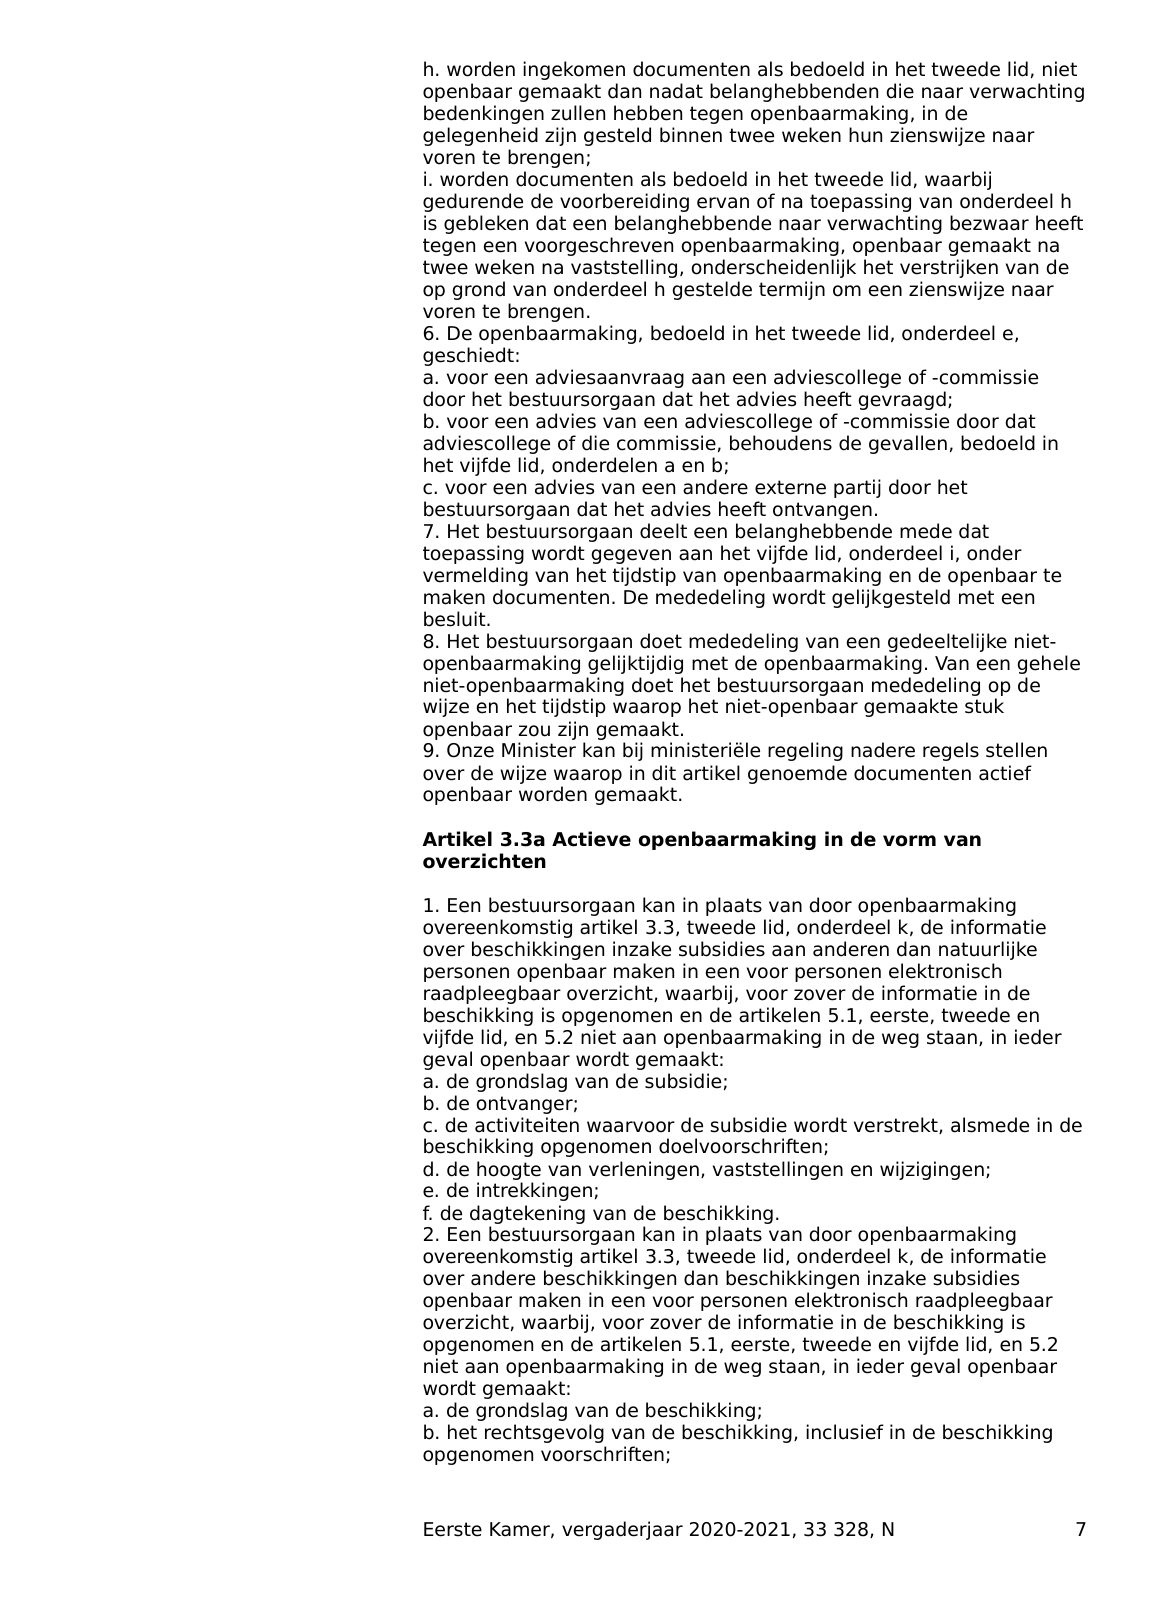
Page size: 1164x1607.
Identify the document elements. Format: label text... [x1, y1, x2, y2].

text 6. De openbaarmaking, bedoeld in het tweede lid, onderdeel e, geschiedt: [422, 323, 1087, 367]
text a. de grondslag van de subsidie; [422, 1071, 1087, 1092]
text 8. Het bestuursorgaan doet mededeling van een gedeeltelijke niet-openbaarmaking gelijktijdig met de openbaarmaking. Van een gehele niet-openbaarmaking doet het bestuursorgaan mededeling op de wijze en het tijdstip waarop het niet-openbaar gemaakte stuk openbaar zou zijn gemaakt. [422, 631, 1087, 740]
text d. de hoogte van verleningen, vaststellingen en wijzigingen; [422, 1158, 1087, 1180]
text 1. Een bestuursorgaan kan in plaats van door openbaarmaking overeenkomstig artikel 3.3, tweede lid, onderdeel k, de informatie over beschikkingen inzake subsidies aan anderen dan natuurlijke personen openbaar maken in een voor personen elektronisch raadpleegbaar overzicht, waarbij, voor zover de informatie in de beschikking is opgenomen en de artikelen 5.1, eerste, tweede en vijfde lid, en 5.2 niet aan openbaarmaking in de weg staan, in ieder geval openbaar wordt gemaakt: [422, 895, 1087, 1071]
text c. de activiteiten waarvoor de subsidie wordt verstrekt, alsmede in de beschikking opgenomen doelvoorschriften; [422, 1114, 1087, 1158]
text b. het rechtsgevolg van de beschikking, inclusief in de beschikking opgenomen voorschriften; [422, 1422, 1087, 1466]
text i. worden documenten als bedoeld in het tweede lid, waarbij gedurende de voorbereiding ervan of na toepassing van onderdeel h is gebleken dat een belanghebbende naar verwachting bezwaar heeft tegen een voorgeschreven openbaarmaking, openbaar gemaakt na twee weken na vaststelling, onderscheidenlijk het verstrijken van de op grond van onderdeel h gestelde termijn om een zienswijze naar voren te brengen. [422, 169, 1087, 323]
text h. worden ingekomen documenten als bedoeld in het tweede lid, niet openbaar gemaakt dan nadat belanghebbenden die naar verwachting bedenkingen zullen hebben tegen openbaarmaking, in de gelegenheid zijn gesteld binnen twee weken hun zienswijze naar voren te brengen; [422, 59, 1087, 169]
text 2. Een bestuursorgaan kan in plaats van door openbaarmaking overeenkomstig artikel 3.3, tweede lid, onderdeel k, de informatie over andere beschikkingen dan beschikkingen inzake subsidies openbaar maken in een voor personen elektronisch raadpleegbaar overzicht, waarbij, voor zover de informatie in de beschikking is opgenomen en de artikelen 5.1, eerste, tweede en vijfde lid, en 5.2 niet aan openbaarmaking in de weg staan, in ieder geval openbaar wordt gemaakt: [422, 1224, 1087, 1400]
text a. voor een adviesaanvraag aan een adviescollege of -commissie door het bestuursorgaan dat het advies heeft gevraagd; [422, 367, 1087, 411]
text 9. Onze Minister kan bij ministeriële regeling nadere regels stellen over de wijze waarop in dit artikel genoemde documenten actief openbaar worden gemaakt. [422, 740, 1087, 806]
text e. de intrekkingen; [422, 1180, 1087, 1202]
text a. de grondslag van de beschikking; [422, 1400, 1087, 1422]
text 7. Het bestuursorgaan deelt een belanghebbende mede dat toepassing wordt gegeven aan het vijfde lid, onderdeel i, onder vermelding van het tijdstip van openbaarmaking en de openbaar te maken documenten. De mededeling wordt gelijkgesteld met een besluit. [422, 521, 1087, 631]
text f. de dagtekening van de beschikking. [422, 1202, 1087, 1224]
text c. voor een advies van een andere externe partij door het bestuursorgaan dat het advies heeft ontvangen. [422, 477, 1087, 521]
text b. voor een advies van een adviescollege of -commissie door dat adviescollege of die commissie, behoudens de gevallen, bedoeld in het vijfde lid, onderdelen a en b; [422, 411, 1087, 477]
subtitle Artikel 3.3a Actieve openbaarmaking in de vorm van overzichten [422, 828, 1087, 872]
text b. de ontvanger; [422, 1092, 1087, 1114]
